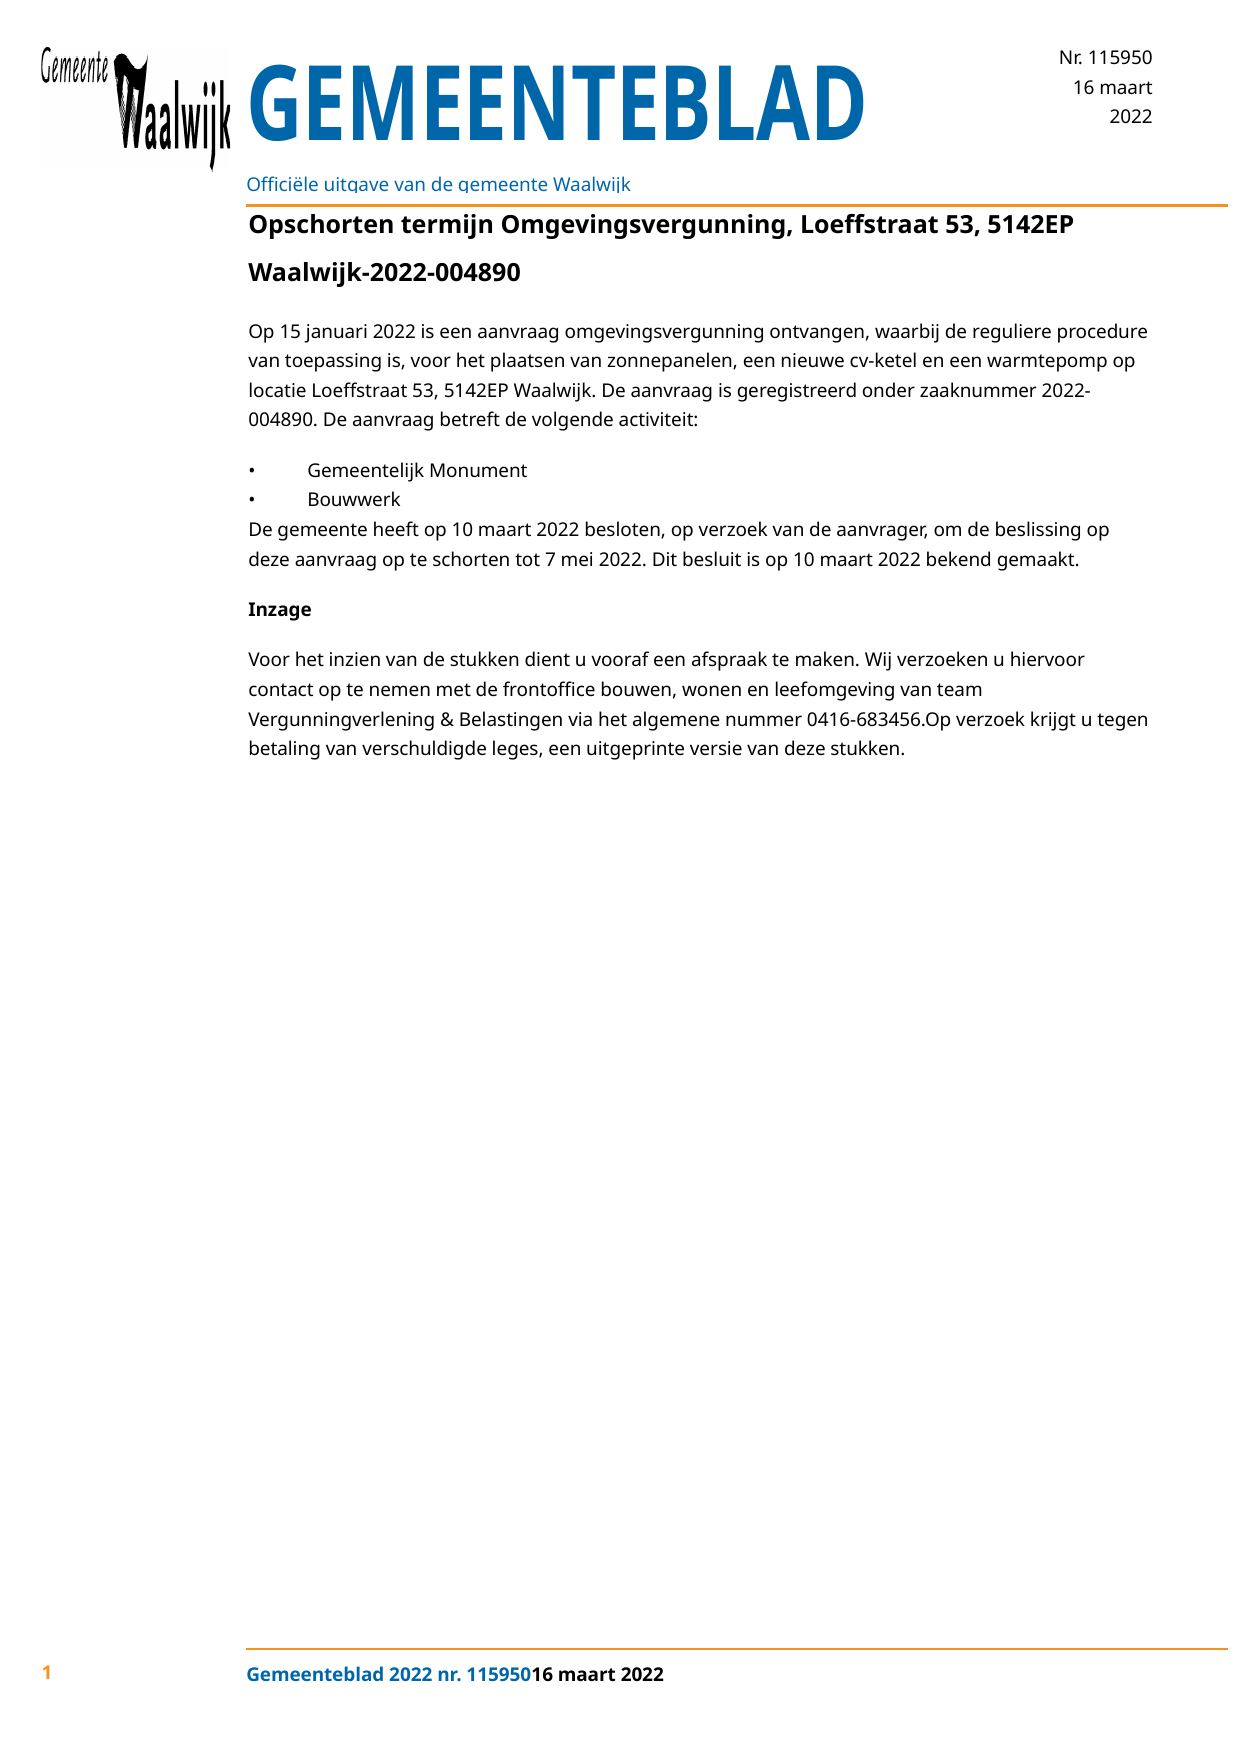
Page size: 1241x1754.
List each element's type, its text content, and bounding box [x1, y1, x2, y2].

picture [41, 47, 231, 172]
list Gemeentelijk Monument [248, 457, 1152, 483]
text Op 15 januari 2022 is een aanvraag omgevingsvergunning ontvangen, waarbij de reguliere procedure van toepassing is, voor het plaatsen van zonnepanelen, een nieuwe cv-ketel en een warmtepomp op locatie Loeffstraat 53, 5142EP Waalwijk. De aanvraag is geregistreerd onder zaaknummer 2022-004890. De aanvraag betreft de volgende activiteit: [248, 318, 1152, 432]
text De gemeente heeft op 10 maart 2022 besloten, op verzoek van de aanvrager, om de beslissing op deze aanvraag op te schorten tot 7 mei 2022. Dit besluit is op 10 maart 2022 bekend gemaakt. [248, 516, 1152, 572]
text Opschorten termijn Omgevingsvergunning, Loeffstraat 53, 5142EP Waalwijk-2022-004890 [248, 207, 1152, 288]
list Bouwwerk [248, 487, 1152, 512]
text Inzage [248, 596, 1152, 622]
text Voor het inzien van de stukken dient u vooraf een afspraak te maken. Wij verzoeken u hiervoor contact op te nemen met de frontoffice bouwen, wonen en leefomgeving van team Vergunningverlening & Belastingen via het algemene nummer 0416-683456.Op verzoek krijgt u tegen betaling van verschuldigde leges, een uitgeprinte versie van deze stukken. [248, 647, 1152, 761]
